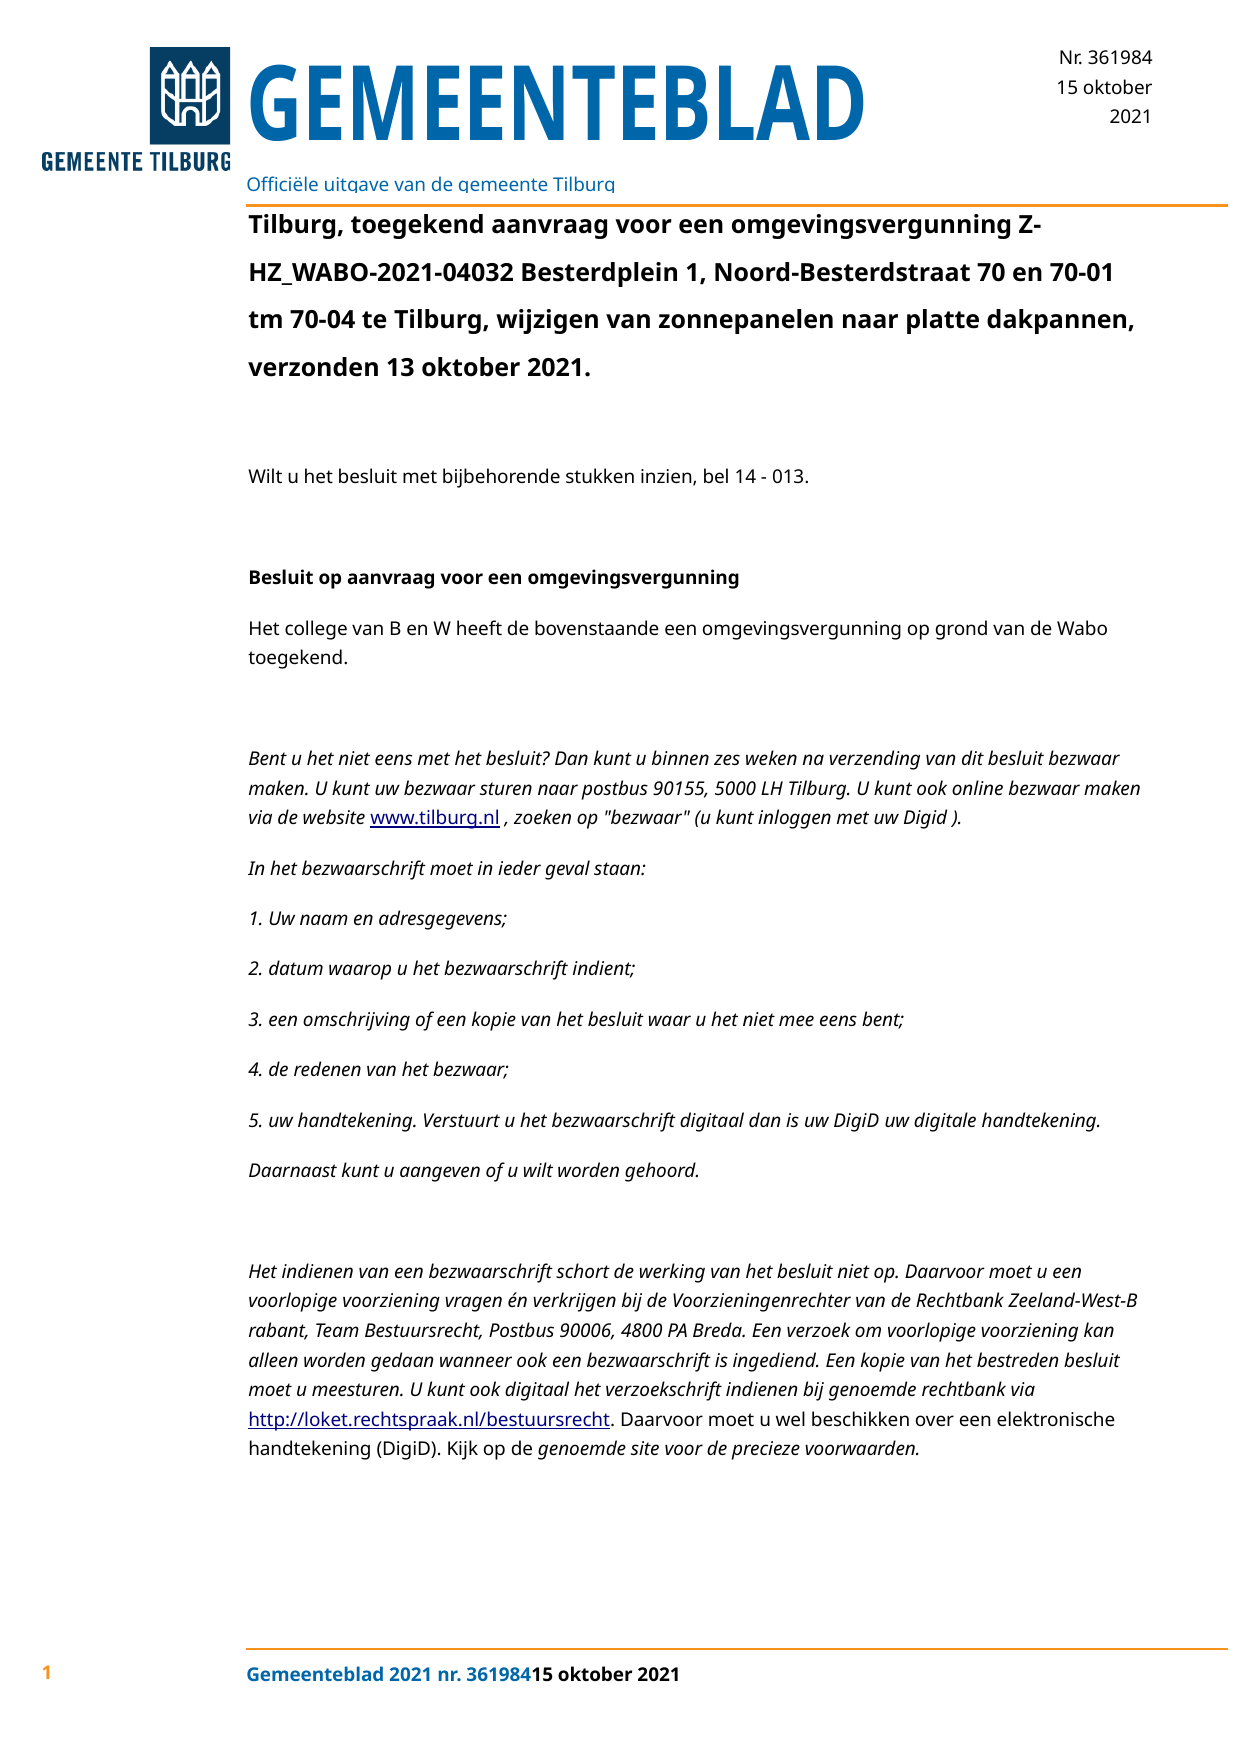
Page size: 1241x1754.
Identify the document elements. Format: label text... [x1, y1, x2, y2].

text 2. datum waarop u het bezwaarschrift indient; [248, 956, 1152, 981]
text 5. uw handtekening. Verstuurt u het bezwaarschrift digitaal dan is uw DigiD uw digitale handtekening. [248, 1107, 1152, 1133]
text In het bezwaarschrift moet in ieder geval staan: [248, 855, 1152, 881]
picture [41, 47, 231, 172]
text Het college van B en W heeft de bovenstaande een omgevingsvergunning op grond van de Wabo toegekend. [248, 615, 1152, 670]
text Besluit op aanvraag voor een omgevingsvergunning [248, 564, 1152, 590]
text Tilburg, toegekend aanvraag voor een omgevingsvergunning Z-HZ_WABO-2021-04032 Besterdplein 1, Noord-Besterdstraat 70 en 70-01 tm 70-04 te Tilburg, wijzigen van zonnepanelen naar platte dakpannen, verzonden 13 oktober 2021. [248, 207, 1152, 384]
text 4. de redenen van het bezwaar; [248, 1056, 1152, 1082]
text Bent u het niet eens met het besluit? Dan kunt u binnen zes weken na verzending van dit besluit bezwaar maken. U kunt uw bezwaar sturen naar postbus 90155, 5000 LH Tilburg. U kunt ook online bezwaar maken via de website www.tilburg.nl , zoeken op "bezwaar" (u kunt inloggen met uw Digid ). [248, 745, 1152, 830]
text Het indienen van een bezwaarschrift schort de werking van het besluit niet op. Daarvoor moet u een voorlopige voorziening vragen én verkrijgen bij de Voorzieningenrechter van de Rechtbank Zeeland-West-B rabant, Team Bestuursrecht, Postbus 90006, 4800 PA Breda. Een verzoek om voorlopige voorziening kan alleen worden gedaan wanneer ook een bezwaarschrift is ingediend. Een kopie van het bestreden besluit moet u meesturen. U kunt ook digitaal het verzoekschrift indienen bij genoemde rechtbank via http://loket.rechtspraak.nl/bestuursrecht. Daarvoor moet u wel beschikken over een elektronische handtekening (DigiD). Kijk op de genoemde site voor de precieze voorwaarden. [248, 1258, 1152, 1461]
text 3. een omschrijving of een kopie van het besluit waar u het niet mee eens bent; [248, 1006, 1152, 1032]
text Wilt u het besluit met bijbehorende stukken inzien, bel 14 - 013. [248, 463, 1152, 489]
text Daarnaast kunt u aangeven of u wilt worden gehoord. [248, 1157, 1152, 1183]
text 1. Uw naam en adresgegevens; [248, 905, 1152, 931]
